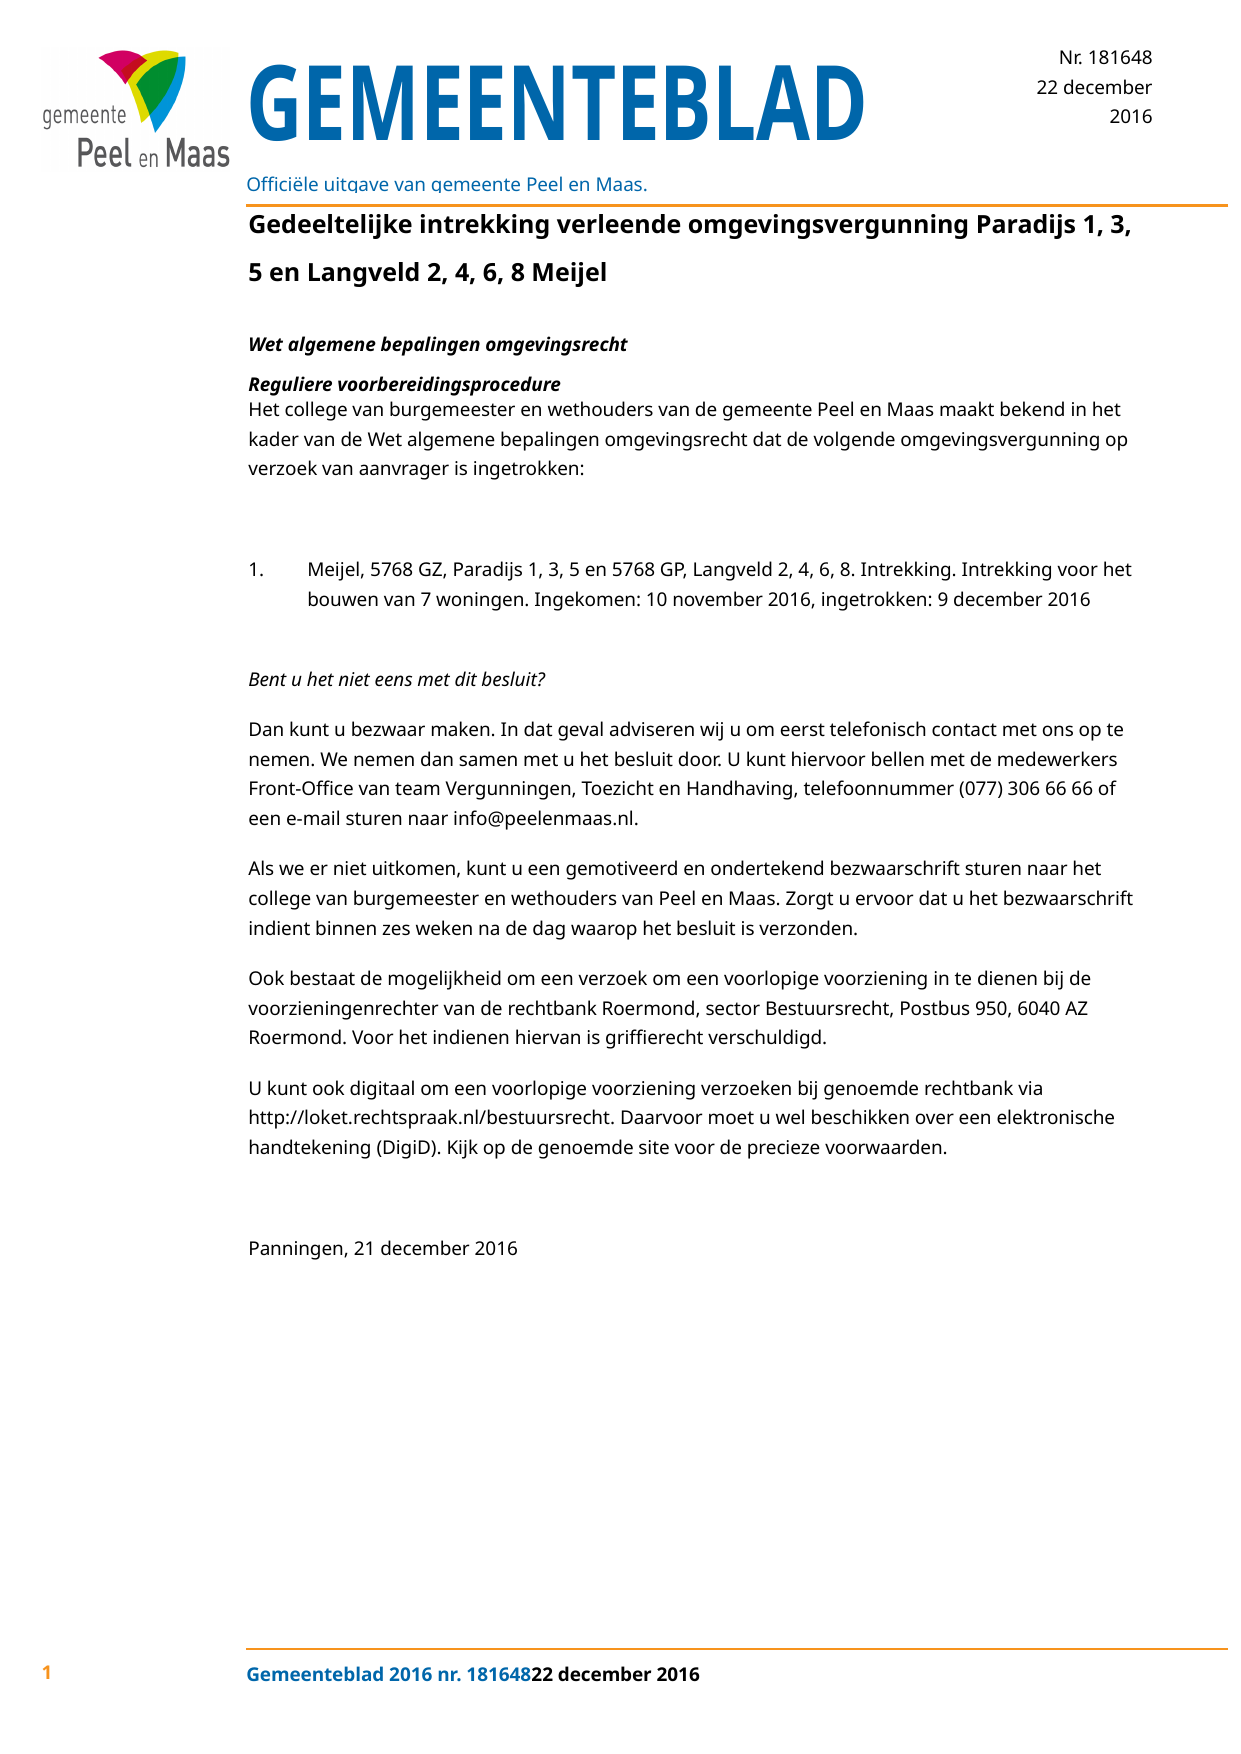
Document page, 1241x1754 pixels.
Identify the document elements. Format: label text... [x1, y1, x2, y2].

picture [41, 47, 231, 172]
text Dan kunt u bezwaar maken. In dat geval adviseren wij u om eerst telefonisch contact met ons op te nemen. We nemen dan samen met u het besluit door. U kunt hiervoor bellen met de medewerkers Front-Office van team Vergunningen, Toezicht en Handhaving, telefoonnummer (077) 306 66 66 of een e-mail sturen naar info@peelenmaas.nl. [248, 716, 1152, 831]
list Meijel, 5768 GZ, Paradijs 1, 3, 5 en 5768 GP, Langveld 2, 4, 6, 8. Intrekking. Intrekking voor het bouwen van 7 woningen. Ingekomen: 10 november 2016, ingetrokken: 9 december 2016 [248, 556, 1152, 612]
text Gedeeltelijke intrekking verleende omgevingsvergunning Paradijs 1, 3, 5 en Langveld 2, 4, 6, 8 Meijel [248, 207, 1152, 288]
text U kunt ook digitaal om een voorlopige voorziening verzoeken bij genoemde rechtbank via http://loket.rechtspraak.nl/bestuursrecht. Daarvoor moet u wel beschikken over een elektronische handtekening (DigiD). Kijk op de genoemde site voor de precieze voorwaarden. [248, 1075, 1152, 1160]
text Panningen, 21 december 2016 [248, 1235, 1152, 1261]
text Wet algemene bepalingen omgevingsrecht [248, 331, 1152, 357]
text Het college van burgemeester en wethouders van de gemeente Peel en Maas maakt bekend in het kader van de Wet algemene bepalingen omgevingsrecht dat de volgende omgevingsvergunning op verzoek van aanvrager is ingetrokken: [248, 396, 1152, 481]
text Reguliere voorbereidingsprocedure [248, 371, 1152, 396]
text Bent u het niet eens met dit besluit? [248, 666, 1152, 692]
text Als we er niet uitkomen, kunt u een gemotiveerd en ondertekend bezwaarschrift sturen naar het college van burgemeester en wethouders van Peel en Maas. Zorgt u ervoor dat u het bezwaarschrift indient binnen zes weken na de dag waarop het besluit is verzonden. [248, 856, 1152, 941]
text Ook bestaat de mogelijkheid om een verzoek om een voorlopige voorziening in te dienen bij de voorzieningenrechter van de rechtbank Roermond, sector Bestuursrecht, Postbus 950, 6040 AZ Roermond. Voor het indienen hiervan is griffierecht verschuldigd. [248, 965, 1152, 1050]
